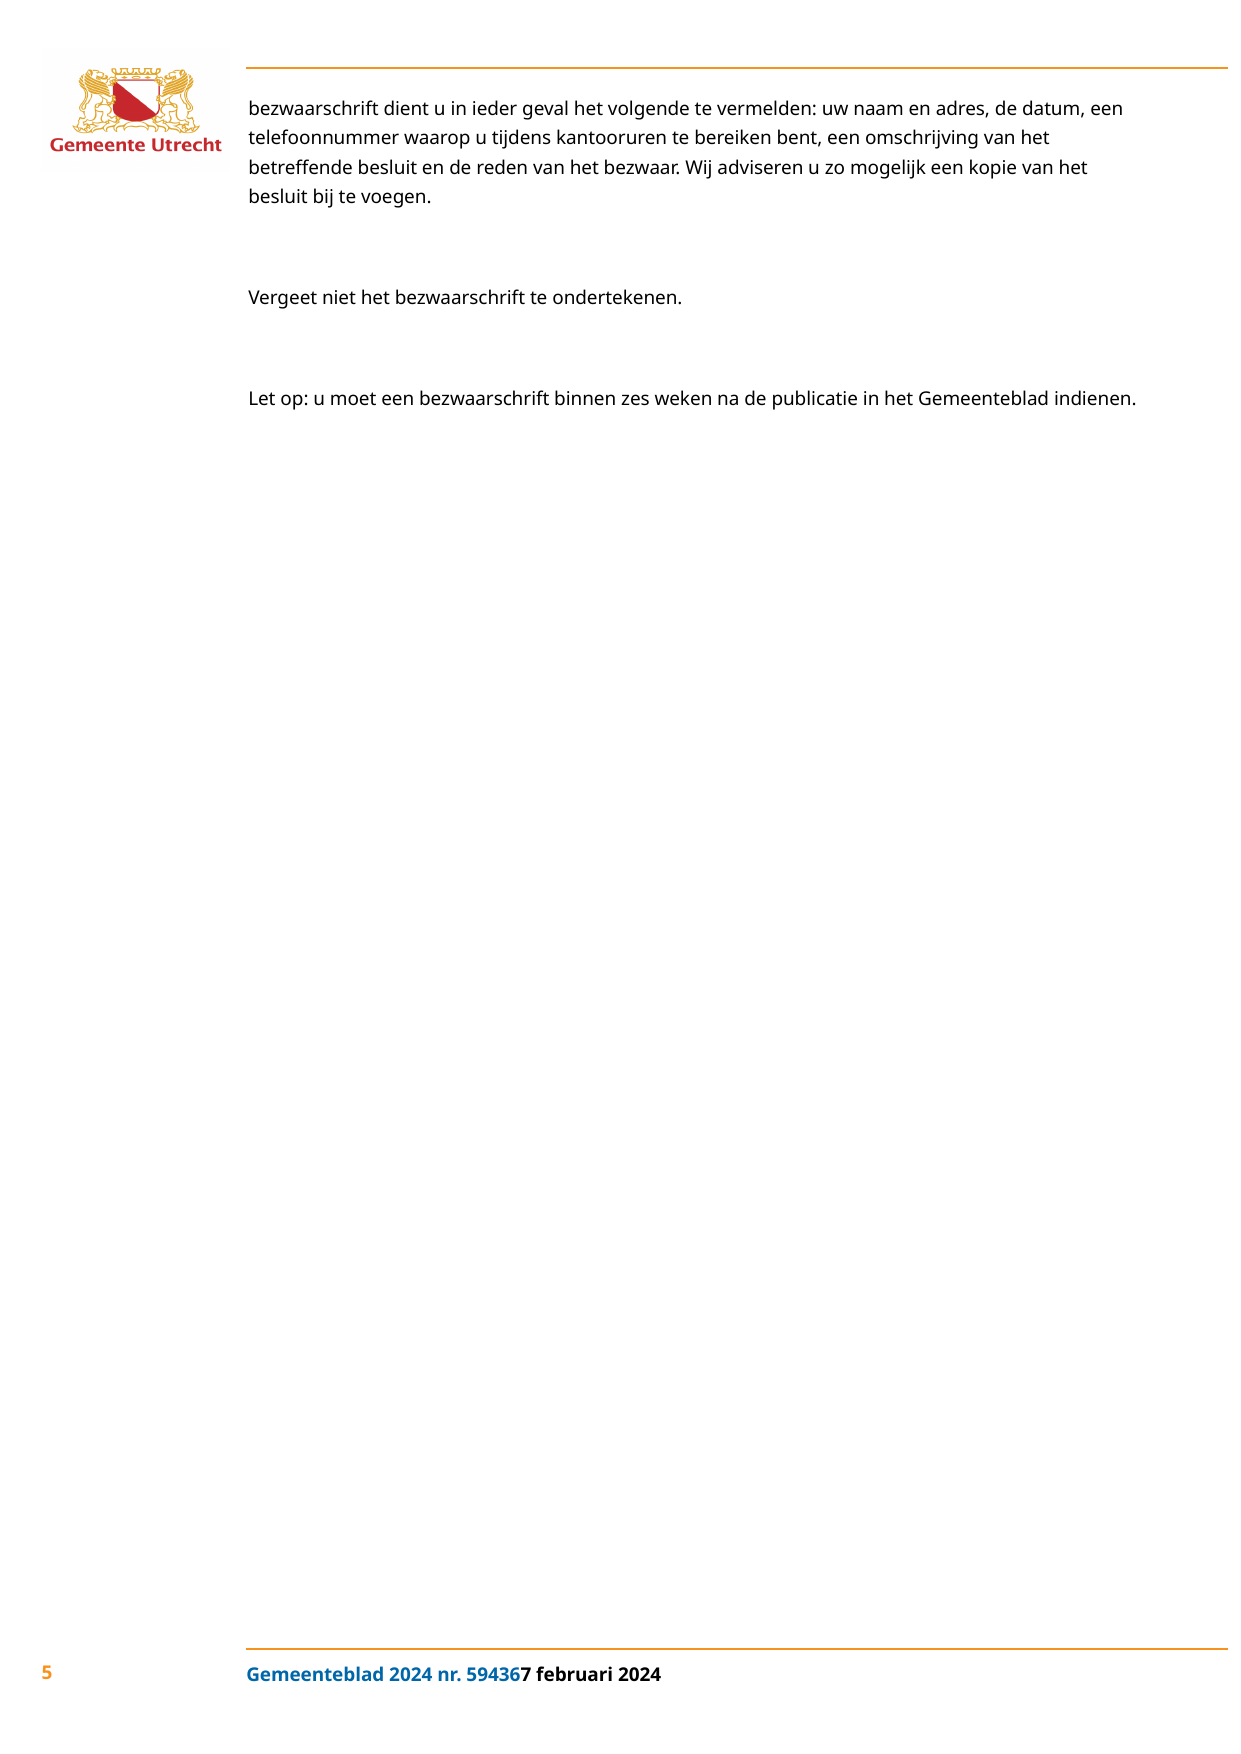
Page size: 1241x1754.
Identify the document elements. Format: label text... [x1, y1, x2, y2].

picture [41, 47, 231, 172]
text Let op: u moet een bezwaarschrift binnen zes weken na de publicatie in het Gemeenteblad indienen. [248, 385, 1152, 411]
text Vergeet niet het bezwaarschrift te ondertekenen. [248, 284, 1152, 310]
text bezwaarschrift dient u in ieder geval het volgende te vermelden: uw naam en adres, de datum, een telefoonnummer waarop u tijdens kantooruren te bereiken bent, een omschrijving van het betreffende besluit en de reden van het bezwaar. Wij adviseren u zo mogelijk een kopie van het besluit bij te voegen. [248, 95, 1152, 209]
